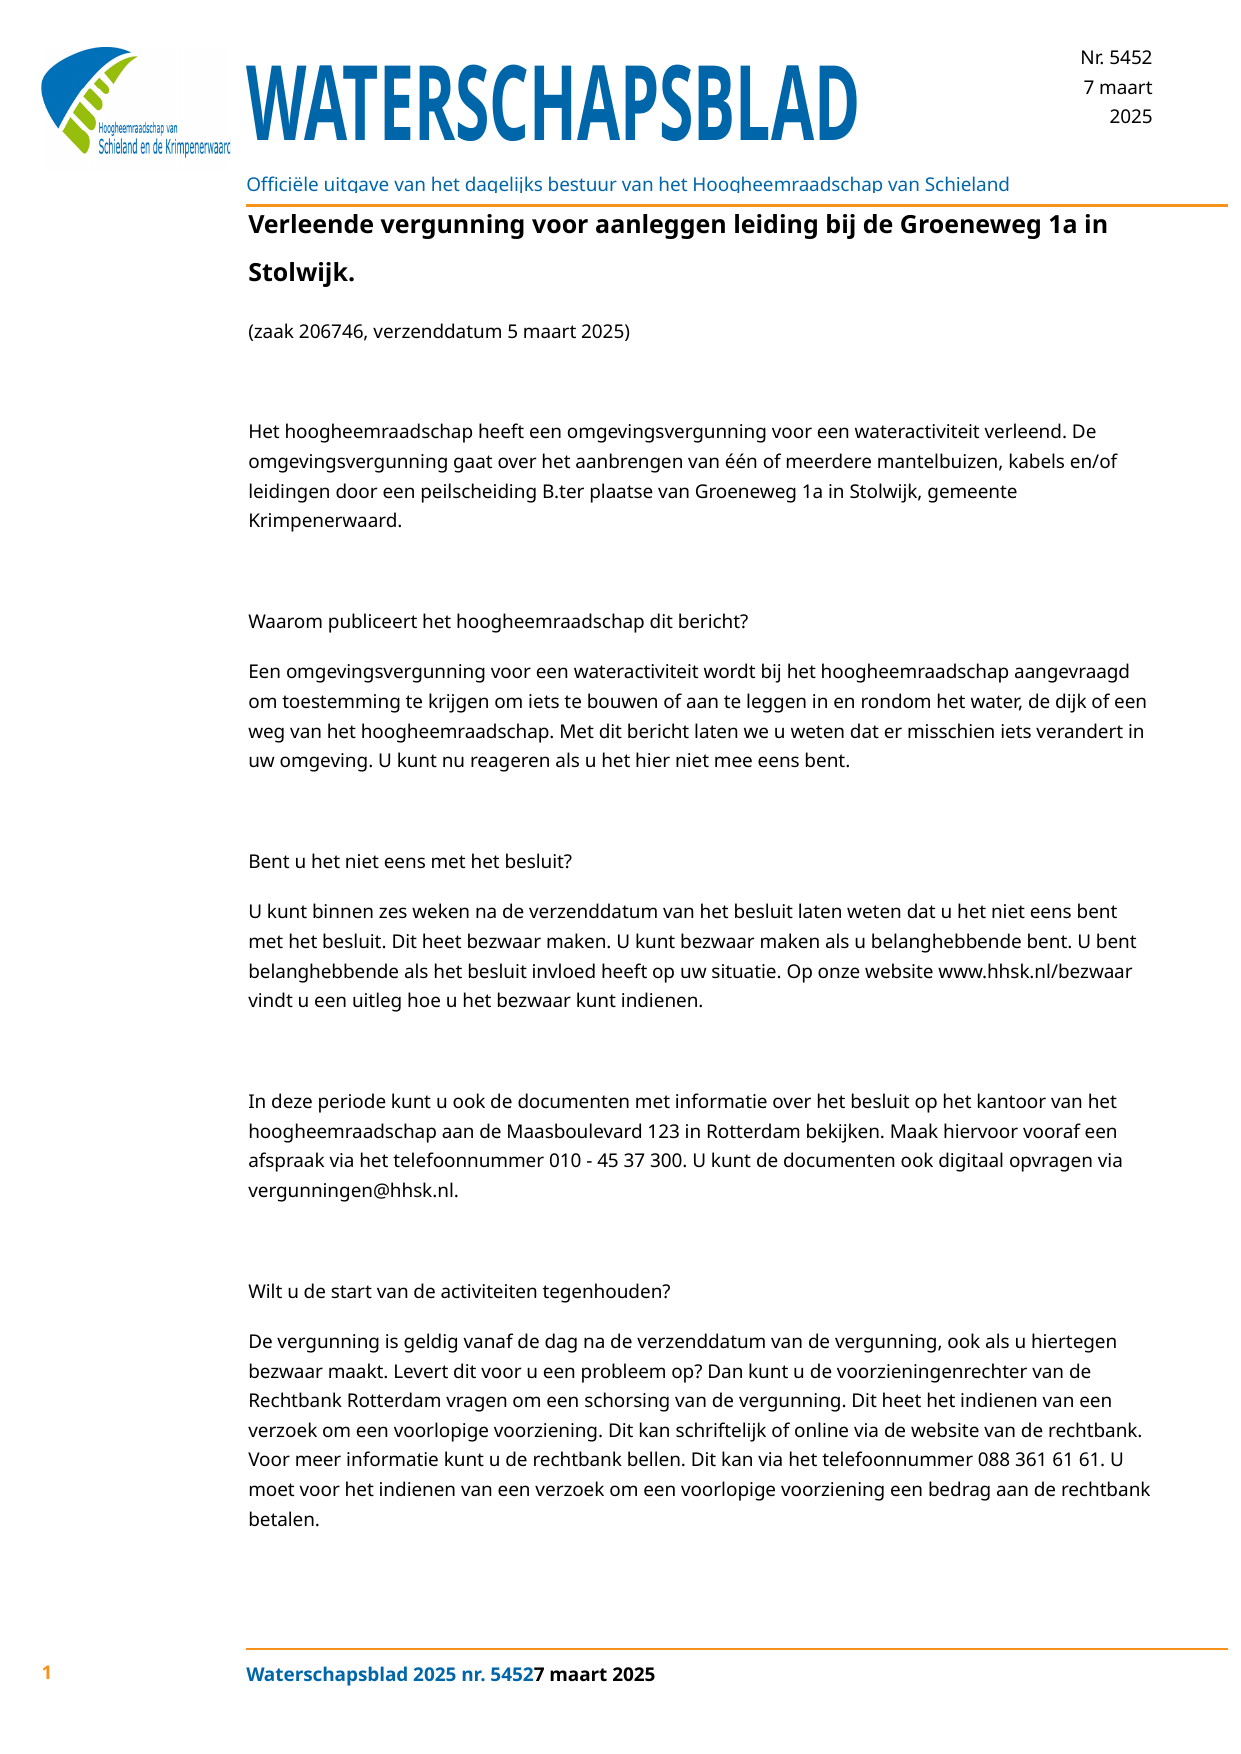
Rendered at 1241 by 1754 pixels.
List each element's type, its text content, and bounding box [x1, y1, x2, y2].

text (zaak 206746, verzenddatum 5 maart 2025) [248, 318, 1152, 344]
picture [41, 47, 231, 172]
text Bent u het niet eens met het besluit? [248, 848, 1152, 874]
text In deze periode kunt u ook de documenten met informatie over het besluit op het kantoor van het hoogheemraadschap aan de Maasboulevard 123 in Rotterdam bekijken. Maak hiervoor vooraf een afspraak via het telefoonnummer 010 - 45 37 300. U kunt de documenten ook digitaal opvragen via vergunningen@hhsk.nl. [248, 1088, 1152, 1203]
text De vergunning is geldig vanaf de dag na de verzenddatum van de vergunning, ook als u hiertegen bezwaar maakt. Levert dit voor u een probleem op? Dan kunt u de voorzieningenrechter van de Rechtbank Rotterdam vragen om een schorsing van de vergunning. Dit heet het indienen van een verzoek om een voorlopige voorziening. Dit kan schriftelijk of online via de website van de rechtbank. Voor meer informatie kunt u de rechtbank bellen. Dit kan via het telefoonnummer 088 361 61 61. U moet voor het indienen van een verzoek om een voorlopige voorziening een bedrag aan de rechtbank betalen. [248, 1328, 1152, 1532]
text Wilt u de start van de activiteiten tegenhouden? [248, 1278, 1152, 1304]
text U kunt binnen zes weken na de verzenddatum van het besluit laten weten dat u het niet eens bent met het besluit. Dit heet bezwaar maken. U kunt bezwaar maken als u belanghebbende bent. U bent belanghebbende als het besluit invloed heeft op uw situatie. Op onze website www.hhsk.nl/bezwaar vindt u een uitleg hoe u het bezwaar kunt indienen. [248, 899, 1152, 1013]
text Verleende vergunning voor aanleggen leiding bij de Groeneweg 1a in Stolwijk. [248, 207, 1152, 288]
text Waarom publiceert het hoogheemraadschap dit bericht? [248, 608, 1152, 634]
text Het hoogheemraadschap heeft een omgevingsvergunning voor een wateractiviteit verleend. De omgevingsvergunning gaat over het aanbrengen van één of meerdere mantelbuizen, kabels en/of leidingen door een peilscheiding B.ter plaatse van Groeneweg 1a in Stolwijk, gemeente Krimpenerwaard. [248, 419, 1152, 533]
text Een omgevingsvergunning voor een wateractiviteit wordt bij het hoogheemraadschap aangevraagd om toestemming te krijgen om iets te bouwen of aan te leggen in en rondom het water, de dijk of een weg van het hoogheemraadschap. Met dit bericht laten we u weten dat er misschien iets verandert in uw omgeving. U kunt nu reageren als u het hier niet mee eens bent. [248, 659, 1152, 773]
